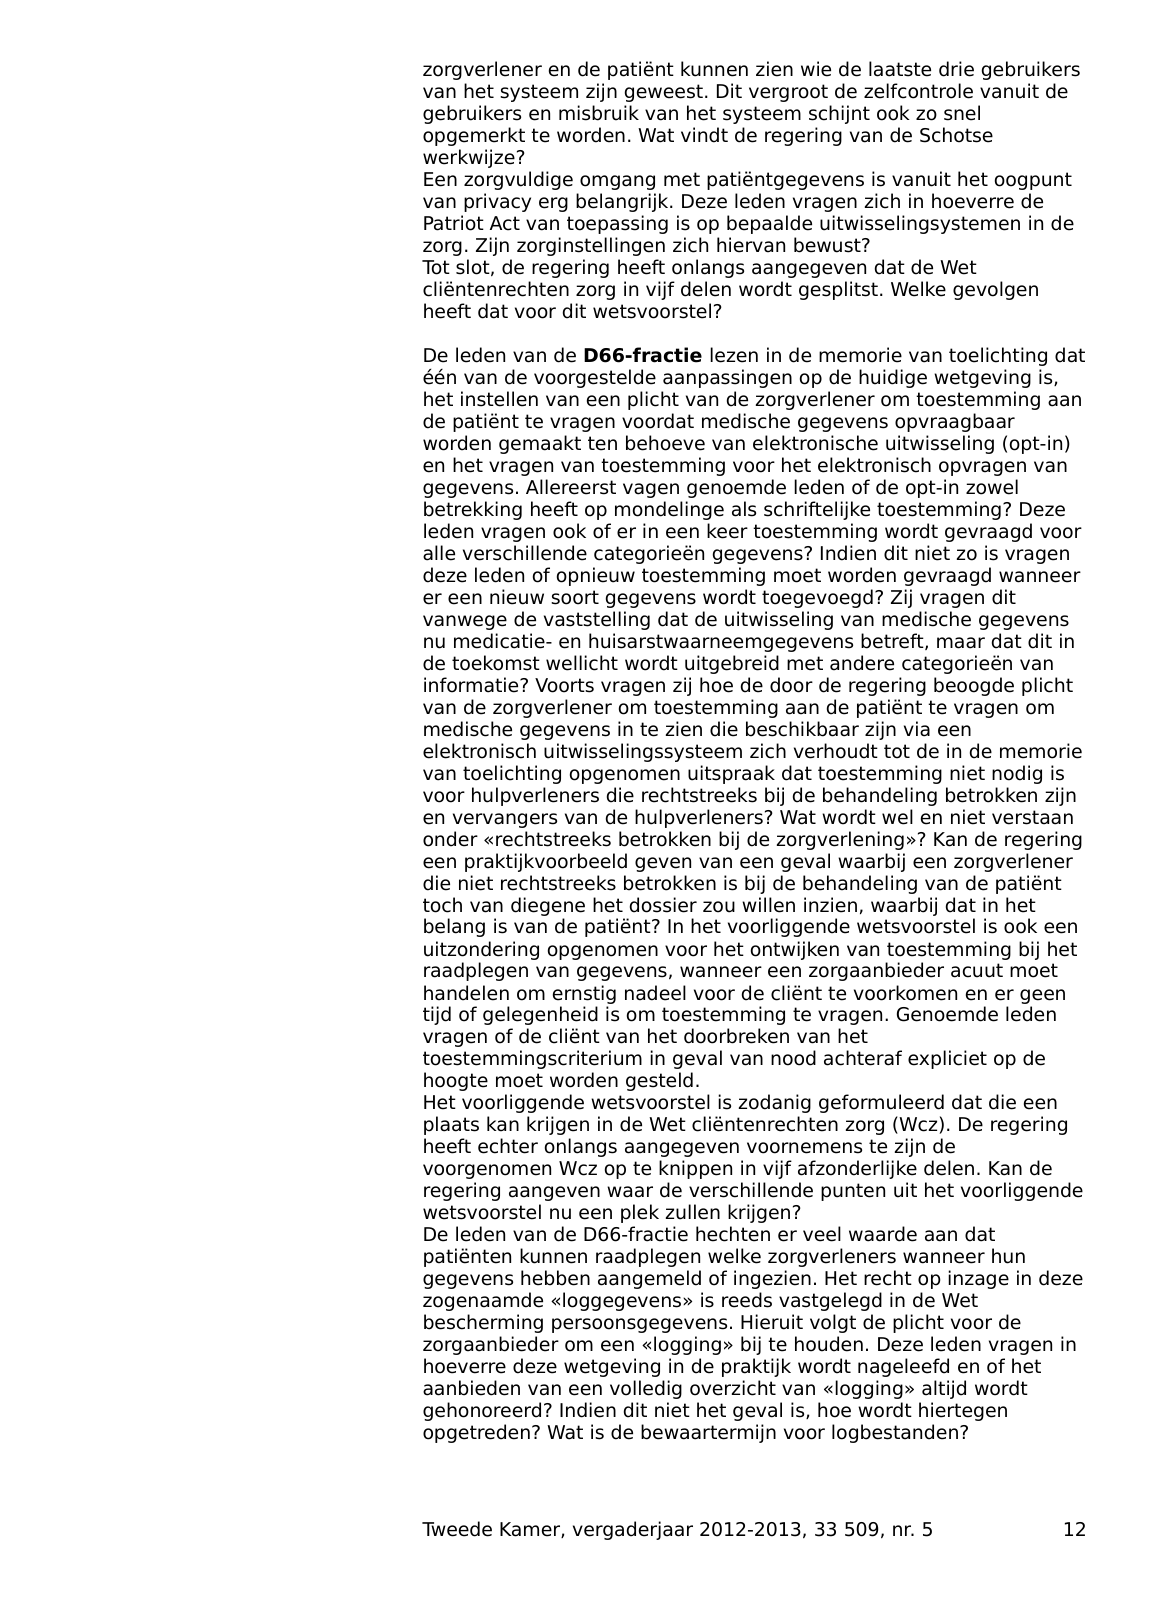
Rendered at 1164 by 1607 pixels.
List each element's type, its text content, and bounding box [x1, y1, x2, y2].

text Tot slot, de regering heeft onlangs aangegeven dat de Wet cliëntenrechten zorg in vijf delen wordt gesplitst. Welke gevolgen heeft dat voor dit wetsvoorstel? [422, 257, 1087, 323]
text Het voorliggende wetsvoorstel is zodanig geformuleerd dat die een plaats kan krijgen in de Wet cliëntenrechten zorg (Wcz). De regering heeft echter onlangs aangegeven voornemens te zijn de voorgenomen Wcz op te knippen in vijf afzonderlijke delen. Kan de regering aangeven waar de verschillende punten uit het voorliggende wetsvoorstel nu een plek zullen krijgen? [422, 1092, 1087, 1224]
text De leden van de D66-fractie hechten er veel waarde aan dat patiënten kunnen raadplegen welke zorgverleners wanneer hun gegevens hebben aangemeld of ingezien. Het recht op inzage in deze zogenaamde «loggegevens» is reeds vastgelegd in de Wet bescherming persoonsgegevens. Hieruit volgt de plicht voor de zorgaanbieder om een «logging» bij te houden. Deze leden vragen in hoeverre deze wetgeving in de praktijk wordt nageleefd en of het aanbieden van een volledig overzicht van «logging» altijd wordt gehonoreerd? Indien dit niet het geval is, hoe wordt hiertegen opgetreden? Wat is de bewaartermijn voor logbestanden? [422, 1224, 1087, 1444]
text De leden van de D66-fractie lezen in de memorie van toelichting dat één van de voorgestelde aanpassingen op de huidige wetgeving is, het instellen van een plicht van de zorgverlener om toestemming aan de patiënt te vragen voordat medische gegevens opvraagbaar worden gemaakt ten behoeve van elektronische uitwisseling (opt-in) en het vragen van toestemming voor het elektronisch opvragen van gegevens. Allereerst vagen genoemde leden of de opt-in zowel betrekking heeft op mondelinge als schriftelijke toestemming? Deze leden vragen ook of er in een keer toestemming wordt gevraagd voor alle verschillende categorieën gegevens? Indien dit niet zo is vragen deze leden of opnieuw toestemming moet worden gevraagd wanneer er een nieuw soort gegevens wordt toegevoegd? Zij vragen dit vanwege de vaststelling dat de uitwisseling van medische gegevens nu medicatie- en huisarstwaarneemgegevens betreft, maar dat dit in de toekomst wellicht wordt uitgebreid met andere categorieën van informatie? Voorts vragen zij hoe de door de regering beoogde plicht van de zorgverlener om toestemming aan de patiënt te vragen om medische gegevens in te zien die beschikbaar zijn via een elektronisch uitwisselingssysteem zich verhoudt tot de in de memorie van toelichting opgenomen uitspraak dat toestemming niet nodig is voor hulpverleners die rechtstreeks bij de behandeling betrokken zijn en vervangers van de hulpverleners? Wat wordt wel en niet verstaan onder «rechtstreeks betrokken bij de zorgverlening»? Kan de regering een praktijkvoorbeeld geven van een geval waarbij een zorgverlener die niet rechtstreeks betrokken is bij de behandeling van de patiënt toch van diegene het dossier zou willen inzien, waarbij dat in het belang is van de patiënt? In het voorliggende wetsvoorstel is ook een uitzondering opgenomen voor het ontwijken van toestemming bij het raadplegen van gegevens, wanneer een zorgaanbieder acuut moet handelen om ernstig nadeel voor de cliënt te voorkomen en er geen tijd of gelegenheid is om toestemming te vragen. Genoemde leden vragen of de cliënt van het doorbreken van het toestemmingscriterium in geval van nood achteraf expliciet op de hoogte moet worden gesteld. [422, 345, 1087, 1092]
text Een zorgvuldige omgang met patiëntgegevens is vanuit het oogpunt van privacy erg belangrijk. Deze leden vragen zich in hoeverre de Patriot Act van toepassing is op bepaalde uitwisselingsystemen in de zorg. Zijn zorginstellingen zich hiervan bewust? [422, 169, 1087, 257]
text zorgverlener en de patiënt kunnen zien wie de laatste drie gebruikers van het systeem zijn geweest. Dit vergroot de zelfcontrole vanuit de gebruikers en misbruik van het systeem schijnt ook zo snel opgemerkt te worden. Wat vindt de regering van de Schotse werkwijze? [422, 59, 1087, 169]
